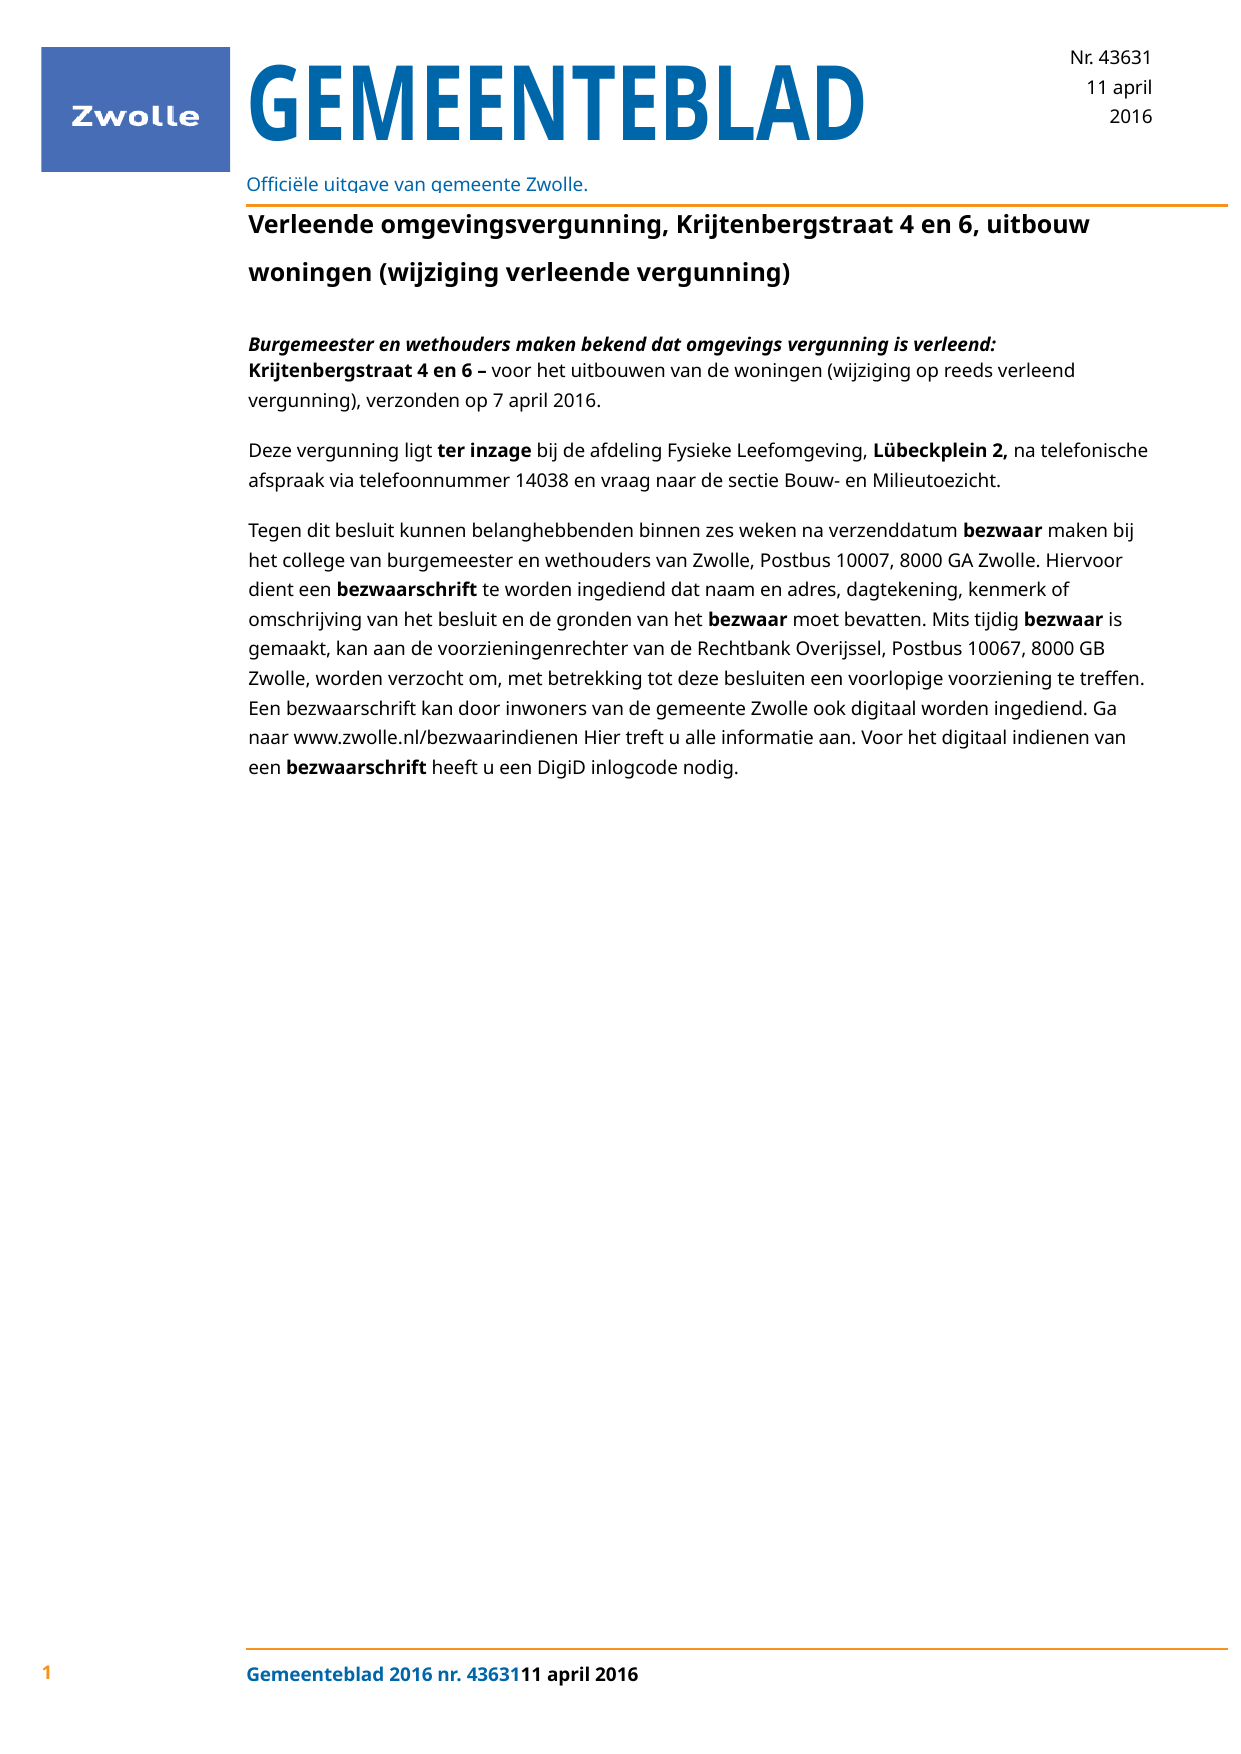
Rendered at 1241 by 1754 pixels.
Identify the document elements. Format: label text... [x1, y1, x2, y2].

text Deze vergunning ligt ter inzage bij de afdeling Fysieke Leefomgeving, Lübeckplein 2, na telefonische afspraak via telefoonnummer 14038 en vraag naar de sectie Bouw- en Milieutoezicht. [248, 437, 1152, 492]
picture [41, 47, 231, 172]
text Verleende omgevingsvergunning, Krijtenbergstraat 4 en 6, uitbouw woningen (wijziging verleende vergunning) [248, 207, 1152, 288]
text Burgemeester en wethouders maken bekend dat omgevings vergunning is verleend: [248, 331, 1152, 357]
text Tegen dit besluit kunnen belanghebbenden binnen zes weken na verzenddatum bezwaar maken bij het college van burgemeester en wethouders van Zwolle, Postbus 10007, 8000 GA Zwolle. Hiervoor dient een bezwaarschrift te worden ingediend dat naam en adres, dagtekening, kenmerk of omschrijving van het besluit en de gronden van het bezwaar moet bevatten. Mits tijdig bezwaar is gemaakt, kan aan de voorzieningenrechter van de Rechtbank Overijssel, Postbus 10067, 8000 GB Zwolle, worden verzocht om, met betrekking tot deze besluiten een voorlopige voorziening te treffen. Een bezwaarschrift kan door inwoners van de gemeente Zwolle ook digitaal worden ingediend. Ga naar www.zwolle.nl/bezwaarindienen Hier treft u alle informatie aan. Voor het digitaal indienen van een bezwaarschrift heeft u een DigiD inlogcode nodig. [248, 517, 1152, 779]
text Krijtenbergstraat 4 en 6 – voor het uitbouwen van de woningen (wijziging op reeds verleend vergunning), verzonden op 7 april 2016. [248, 357, 1152, 412]
